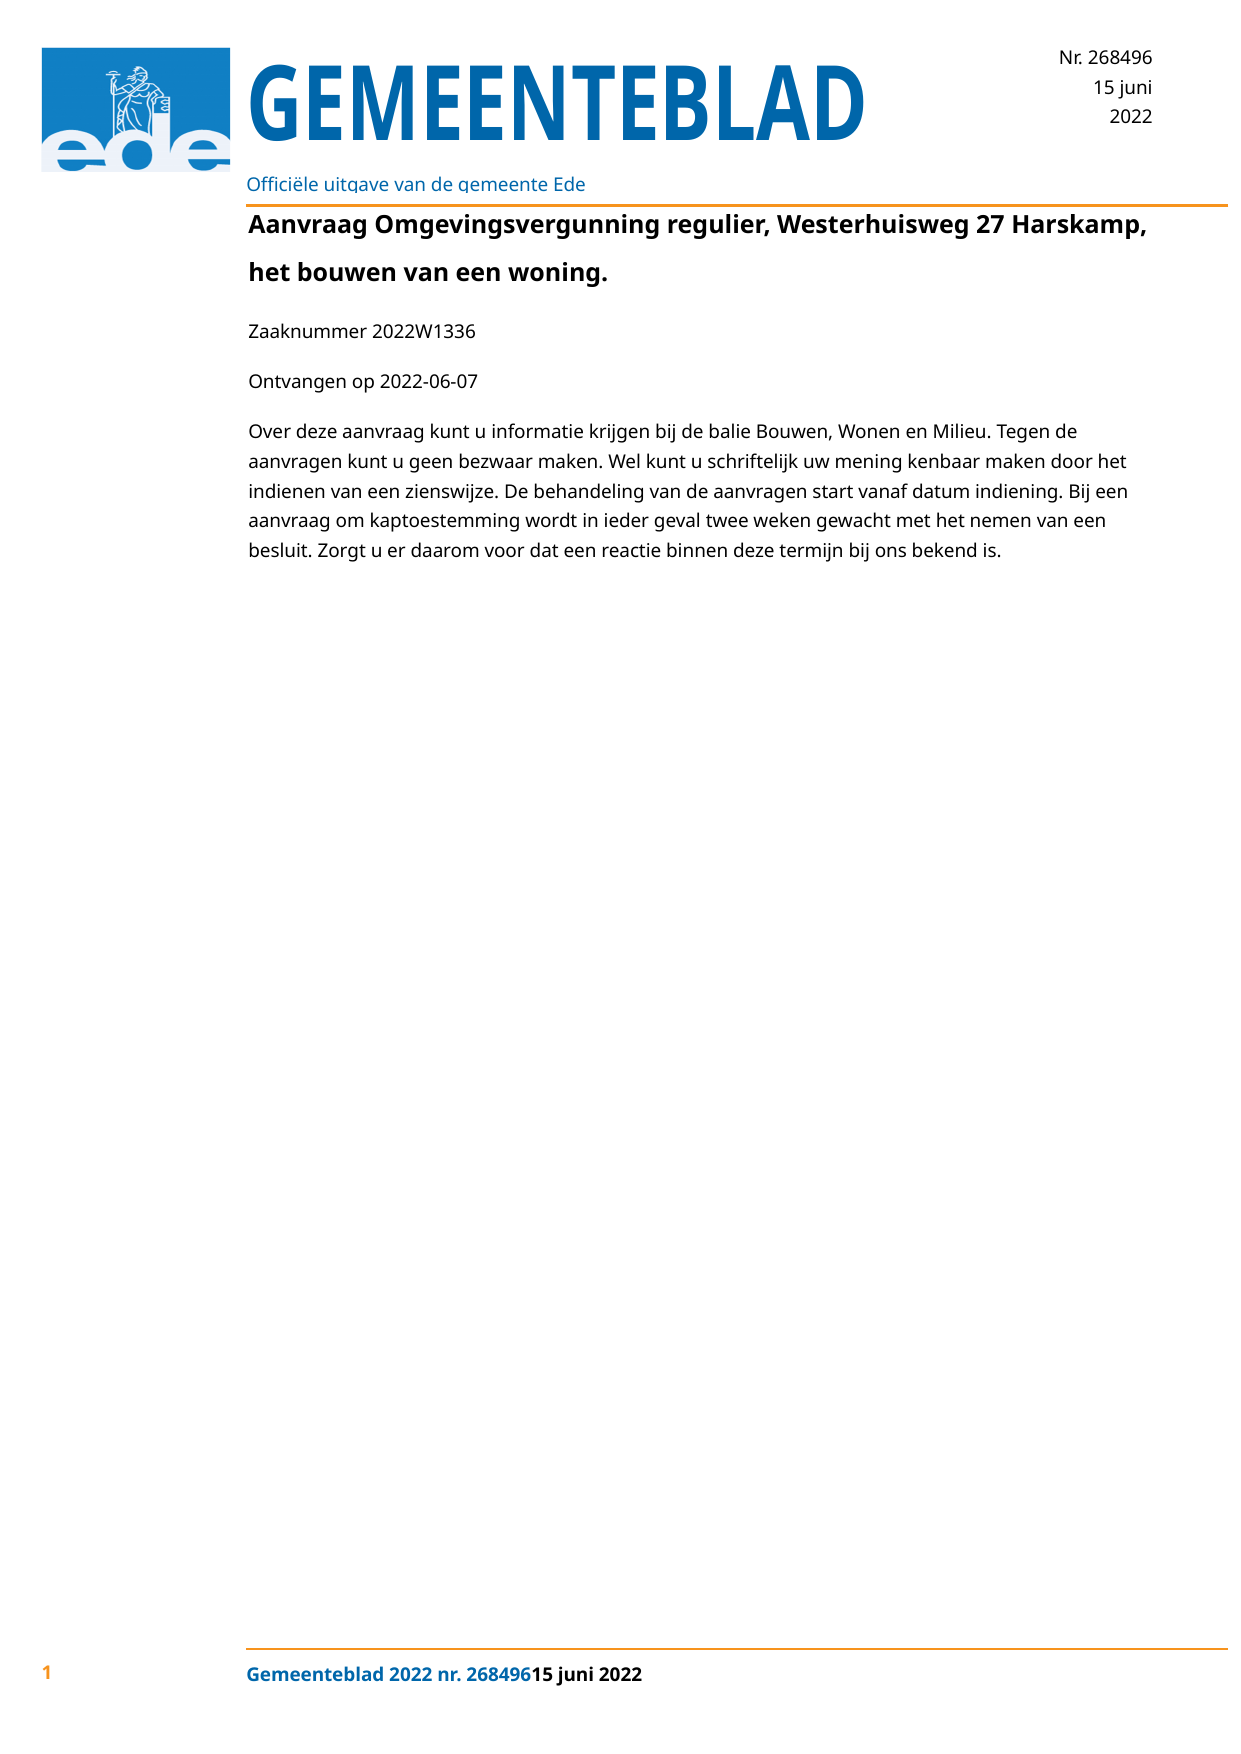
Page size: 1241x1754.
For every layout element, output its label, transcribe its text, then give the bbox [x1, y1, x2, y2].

text Zaaknummer 2022W1336 [248, 318, 1152, 344]
text Aanvraag Omgevingsvergunning regulier, Westerhuisweg 27 Harskamp, het bouwen van een woning. [248, 207, 1152, 288]
picture [41, 47, 231, 172]
text Over deze aanvraag kunt u informatie krijgen bij de balie Bouwen, Wonen en Milieu. Tegen de aanvragen kunt u geen bezwaar maken. Wel kunt u schriftelijk uw mening kenbaar maken door het indienen van een zienswijze. De behandeling van de aanvragen start vanaf datum indiening. Bij een aanvraag om kaptoestemming wordt in ieder geval twee weken gewacht met het nemen van een besluit. Zorgt u er daarom voor dat een reactie binnen deze termijn bij ons bekend is. [248, 419, 1152, 563]
text Ontvangen op 2022-06-07 [248, 368, 1152, 394]
